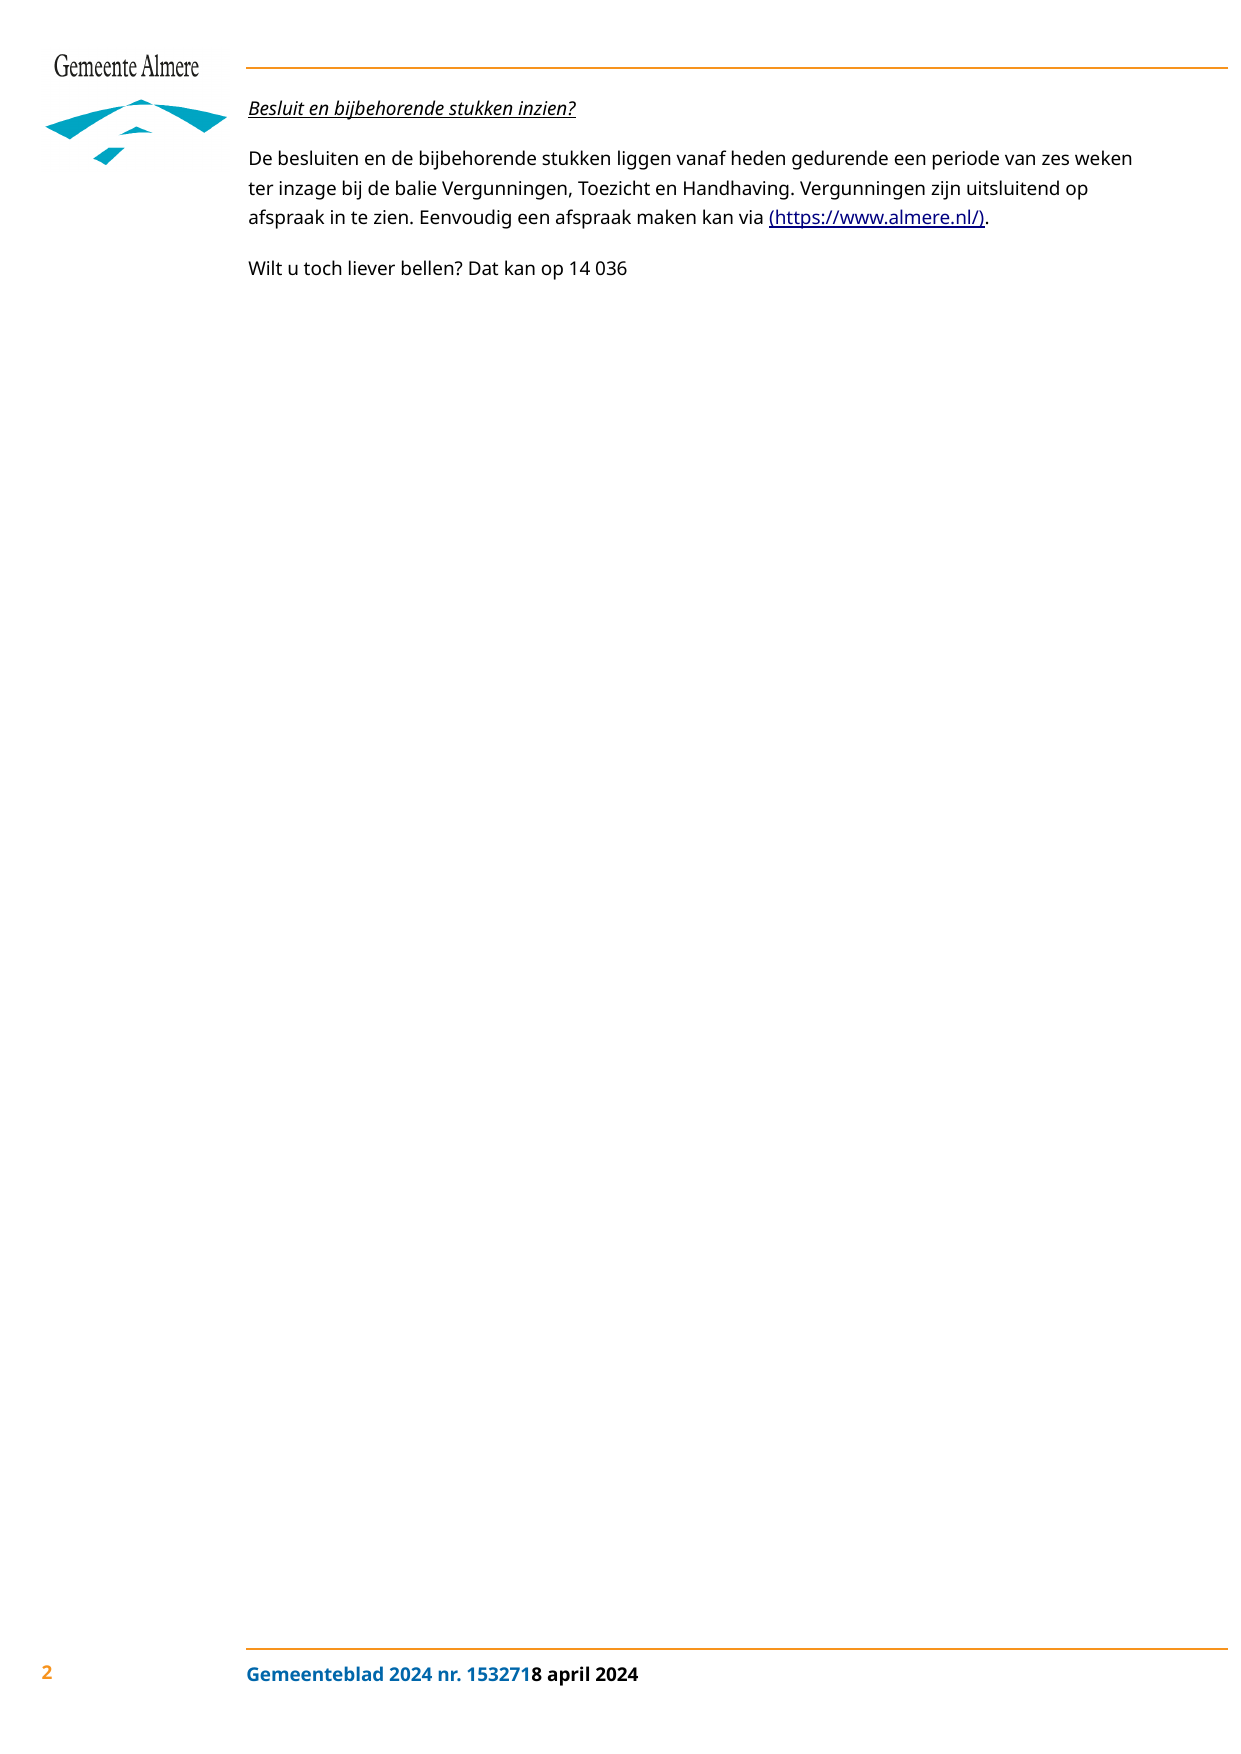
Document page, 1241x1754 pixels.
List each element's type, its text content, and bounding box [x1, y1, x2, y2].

text De besluiten en de bijbehorende stukken liggen vanaf heden gedurende een periode van zes weken ter inzage bij de balie Vergunningen, Toezicht en Handhaving. Vergunningen zijn uitsluitend op afspraak in te zien. Eenvoudig een afspraak maken kan via (https://www.almere.nl/). [248, 145, 1152, 230]
picture [41, 47, 231, 172]
text Wilt u toch liever bellen? Dat kan op 14 036 [248, 255, 1152, 281]
text Besluit en bijbehorende stukken inzien? [248, 95, 1152, 121]
